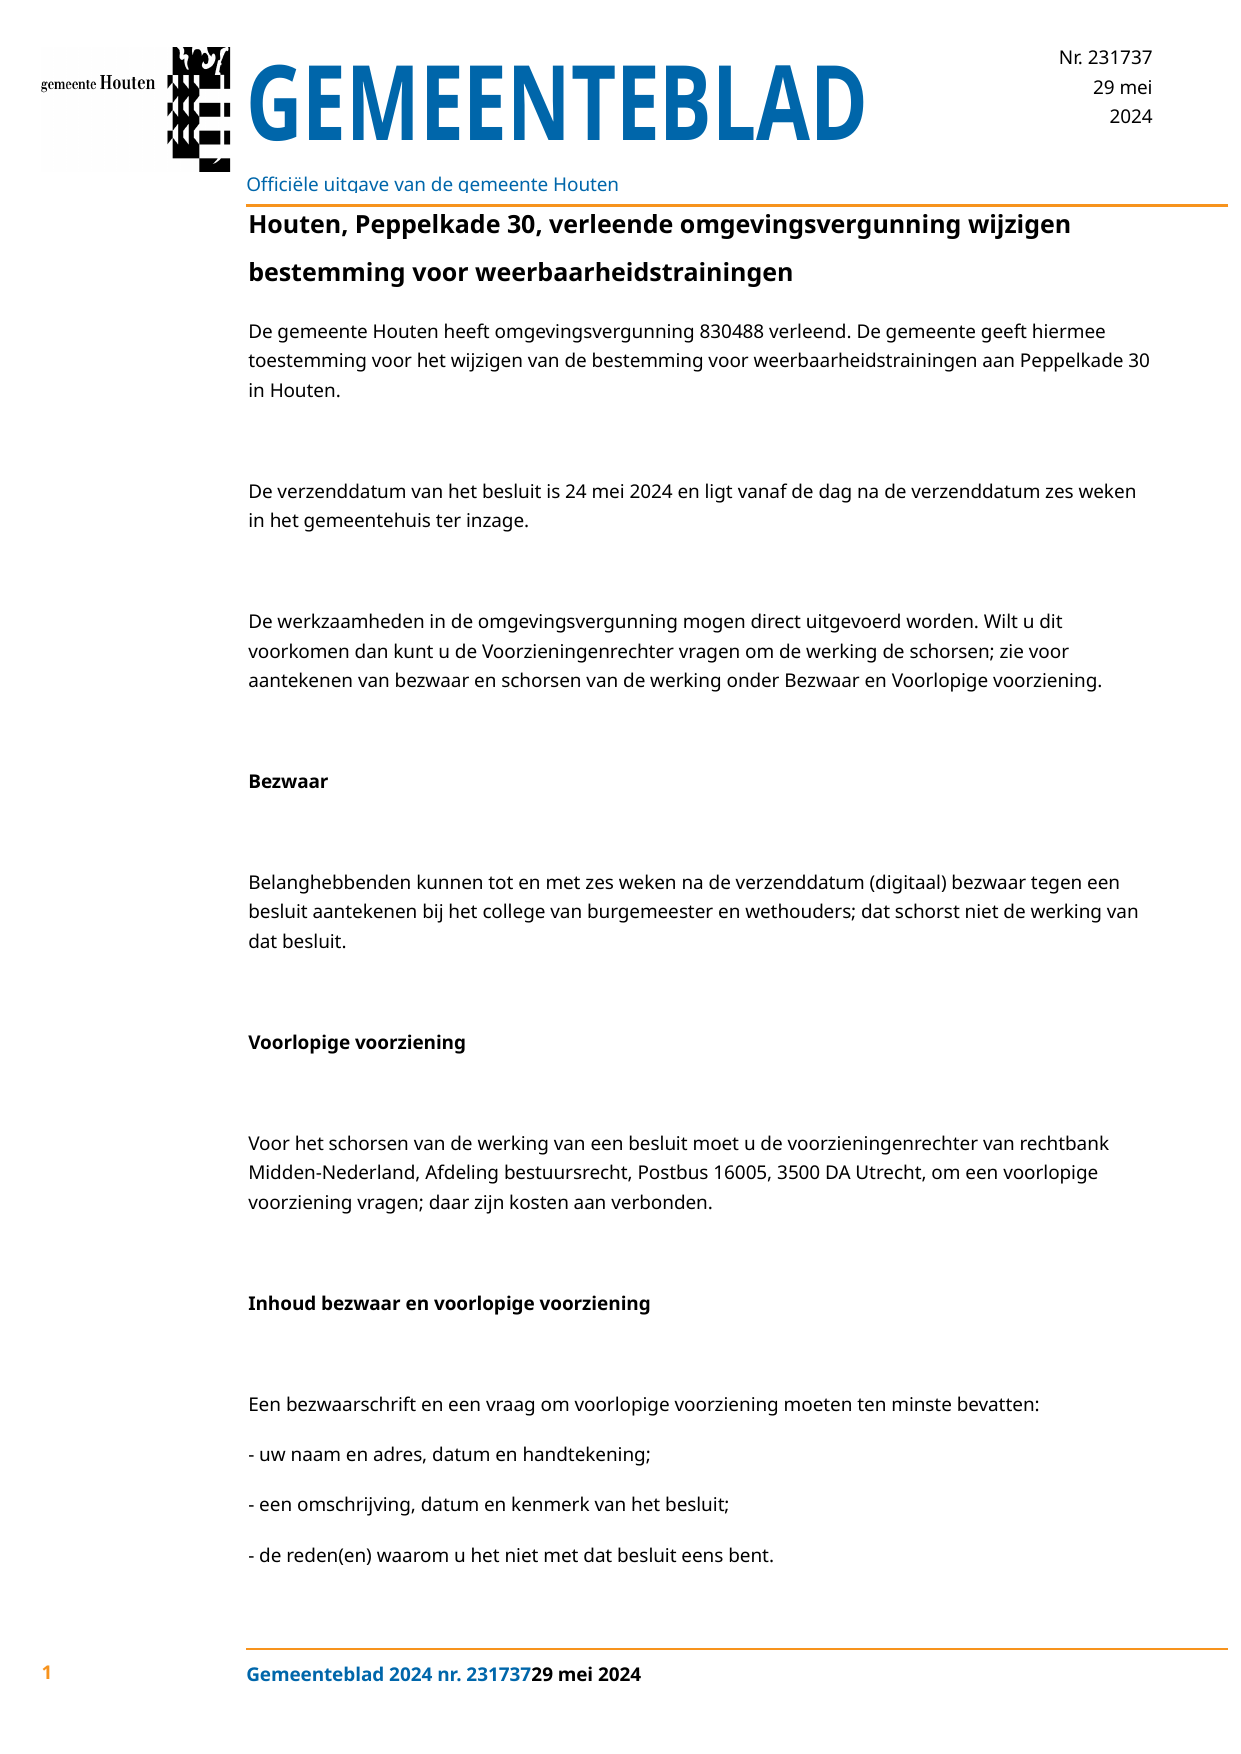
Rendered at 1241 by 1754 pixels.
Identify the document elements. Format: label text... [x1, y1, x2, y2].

text Houten, Peppelkade 30, verleende omgevingsvergunning wijzigen bestemming voor weerbaarheidstrainingen [248, 207, 1152, 288]
picture [41, 47, 231, 172]
text De werkzaamheden in de omgevingsvergunning mogen direct uitgevoerd worden. Wilt u dit voorkomen dan kunt u de Voorzieningenrechter vragen om de werking de schorsen; zie voor aantekenen van bezwaar en schorsen van de werking onder Bezwaar en Voorlopige voorziening. [248, 608, 1152, 693]
text Voor het schorsen van de werking van een besluit moet u de voorzieningenrechter van rechtbank Midden-Nederland, Afdeling bestuursrecht, Postbus 16005, 3500 DA Utrecht, om een voorlopige voorziening vragen; daar zijn kosten aan verbonden. [248, 1130, 1152, 1215]
text De verzenddatum van het besluit is 24 mei 2024 en ligt vanaf de dag na de verzenddatum zes weken in het gemeentehuis ter inzage. [248, 478, 1152, 533]
text Een bezwaarschrift en een vraag om voorlopige voorziening moeten ten minste bevatten: [248, 1391, 1152, 1417]
text - een omschrijving, datum en kenmerk van het besluit; [248, 1492, 1152, 1517]
text Voorlopige voorziening [248, 1029, 1152, 1055]
text Belanghebbenden kunnen tot en met zes weken na de verzenddatum (digitaal) bezwaar tegen een besluit aantekenen bij het college van burgemeester en wethouders; dat schorst niet de werking van dat besluit. [248, 869, 1152, 954]
text De gemeente Houten heeft omgevingsvergunning 830488 verleend. De gemeente geeft hiermee toestemming voor het wijzigen van de bestemming voor weerbaarheidstrainingen aan Peppelkade 30 in Houten. [248, 318, 1152, 403]
text Inhoud bezwaar en voorlopige voorziening [248, 1290, 1152, 1316]
text - de reden(en) waarom u het niet met dat besluit eens bent. [248, 1542, 1152, 1568]
text - uw naam en adres, datum en handtekening; [248, 1441, 1152, 1467]
text Bezwaar [248, 768, 1152, 794]
